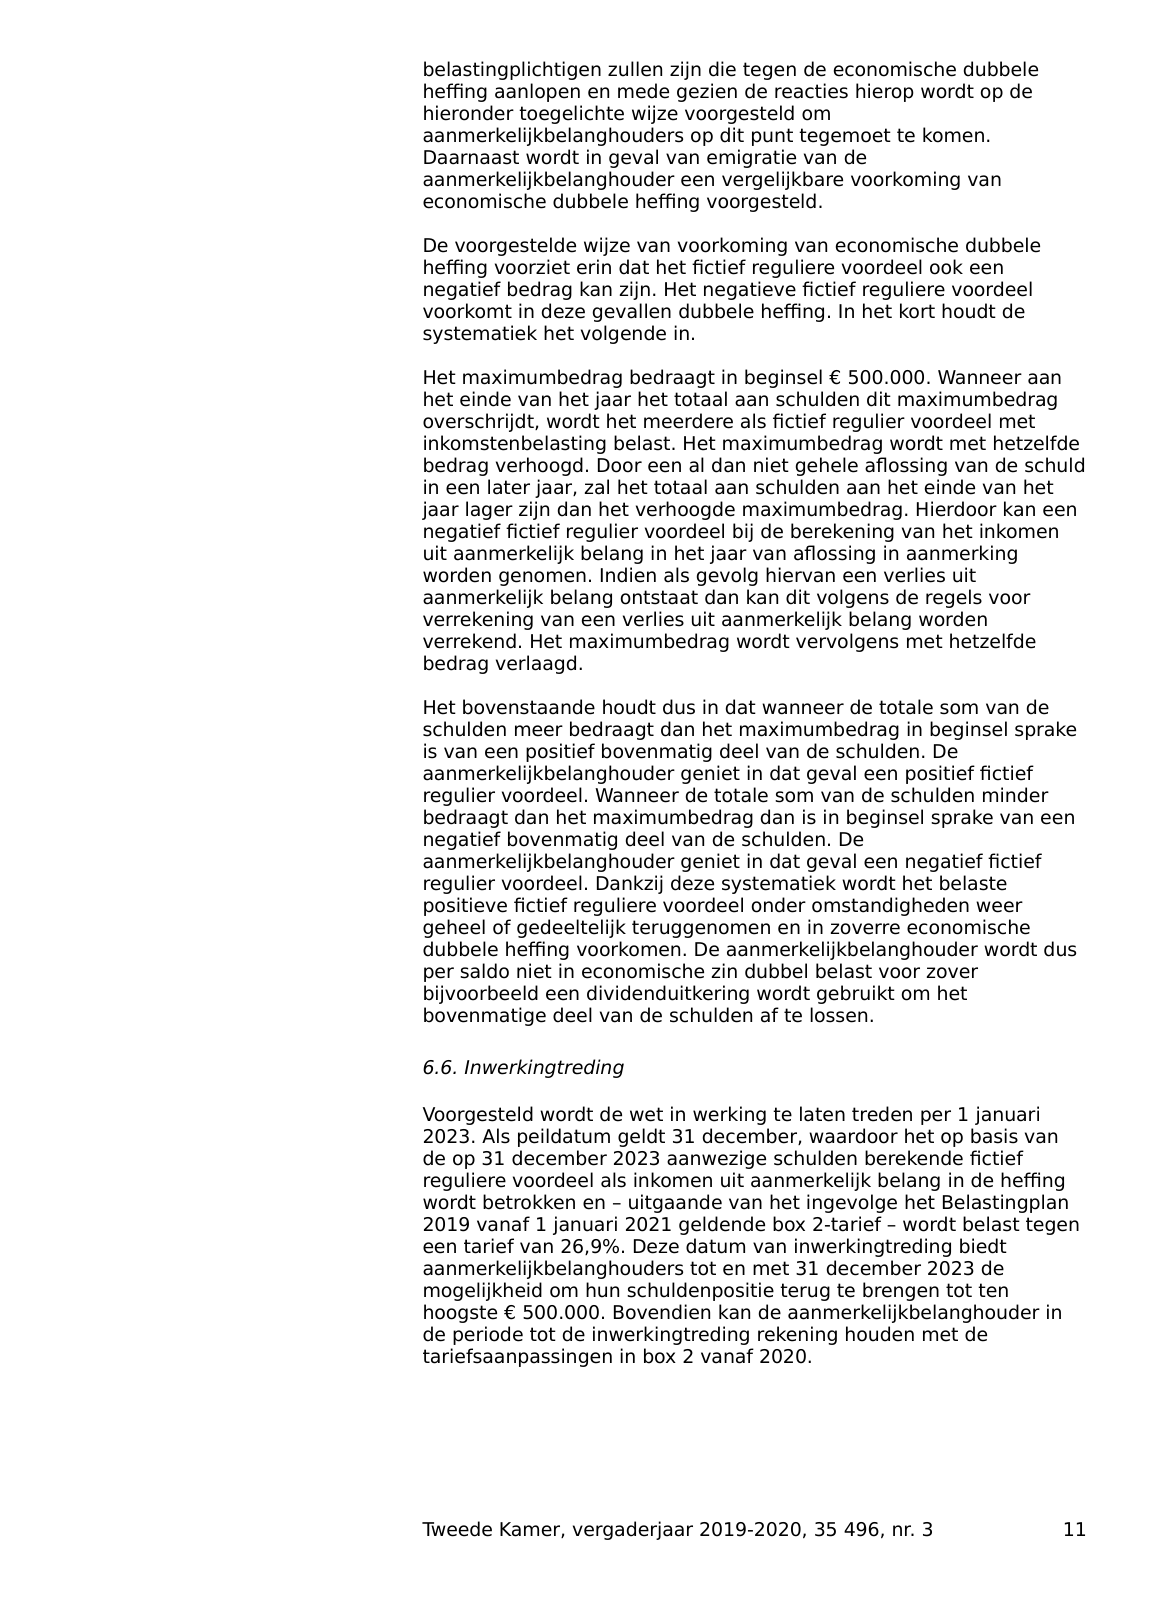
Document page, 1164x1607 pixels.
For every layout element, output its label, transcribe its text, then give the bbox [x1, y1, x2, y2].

text belastingplichtigen zullen zijn die tegen de economische dubbele heffing aanlopen en mede gezien de reacties hierop wordt op de hieronder toegelichte wijze voorgesteld om aanmerkelijkbelanghouders op dit punt tegemoet te komen. Daarnaast wordt in geval van emigratie van de aanmerkelijkbelanghouder een vergelijkbare voorkoming van economische dubbele heffing voorgesteld. [422, 59, 1087, 213]
subtitle 6.6. Inwerkingtreding [422, 1057, 1087, 1079]
text De voorgestelde wijze van voorkoming van economische dubbele heffing voorziet erin dat het fictief reguliere voordeel ook een negatief bedrag kan zijn. Het negatieve fictief reguliere voordeel voorkomt in deze gevallen dubbele heffing. In het kort houdt de systematiek het volgende in. [422, 235, 1087, 345]
text Het maximumbedrag bedraagt in beginsel € 500.000. Wanneer aan het einde van het jaar het totaal aan schulden dit maximumbedrag overschrijdt, wordt het meerdere als fictief regulier voordeel met inkomstenbelasting belast. Het maximumbedrag wordt met hetzelfde bedrag verhoogd. Door een al dan niet gehele aflossing van de schuld in een later jaar, zal het totaal aan schulden aan het einde van het jaar lager zijn dan het verhoogde maximumbedrag. Hierdoor kan een negatief fictief regulier voordeel bij de berekening van het inkomen uit aanmerkelijk belang in het jaar van aflossing in aanmerking worden genomen. Indien als gevolg hiervan een verlies uit aanmerkelijk belang ontstaat dan kan dit volgens de regels voor verrekening van een verlies uit aanmerkelijk belang worden verrekend. Het maximumbedrag wordt vervolgens met hetzelfde bedrag verlaagd. [422, 367, 1087, 675]
text Voorgesteld wordt de wet in werking te laten treden per 1 januari 2023. Als peildatum geldt 31 december, waardoor het op basis van de op 31 december 2023 aanwezige schulden berekende fictief reguliere voordeel als inkomen uit aanmerkelijk belang in de heffing wordt betrokken en – uitgaande van het ingevolge het Belastingplan 2019 vanaf 1 januari 2021 geldende box 2-tarief – wordt belast tegen een tarief van 26,9%. Deze datum van inwerkingtreding biedt aanmerkelijkbelanghouders tot en met 31 december 2023 de mogelijkheid om hun schuldenpositie terug te brengen tot ten hoogste € 500.000. Bovendien kan de aanmerkelijkbelanghouder in de periode tot de inwerkingtreding rekening houden met de tariefsaanpassingen in box 2 vanaf 2020. [422, 1104, 1087, 1367]
text Het bovenstaande houdt dus in dat wanneer de totale som van de schulden meer bedraagt dan het maximumbedrag in beginsel sprake is van een positief bovenmatig deel van de schulden. De aanmerkelijkbelanghouder geniet in dat geval een positief fictief regulier voordeel. Wanneer de totale som van de schulden minder bedraagt dan het maximumbedrag dan is in beginsel sprake van een negatief bovenmatig deel van de schulden. De aanmerkelijkbelanghouder geniet in dat geval een negatief fictief regulier voordeel. Dankzij deze systematiek wordt het belaste positieve fictief reguliere voordeel onder omstandigheden weer geheel of gedeeltelijk teruggenomen en in zoverre economische dubbele heffing voorkomen. De aanmerkelijkbelanghouder wordt dus per saldo niet in economische zin dubbel belast voor zover bijvoorbeeld een dividenduitkering wordt gebruikt om het bovenmatige deel van de schulden af te lossen. [422, 697, 1087, 1027]
